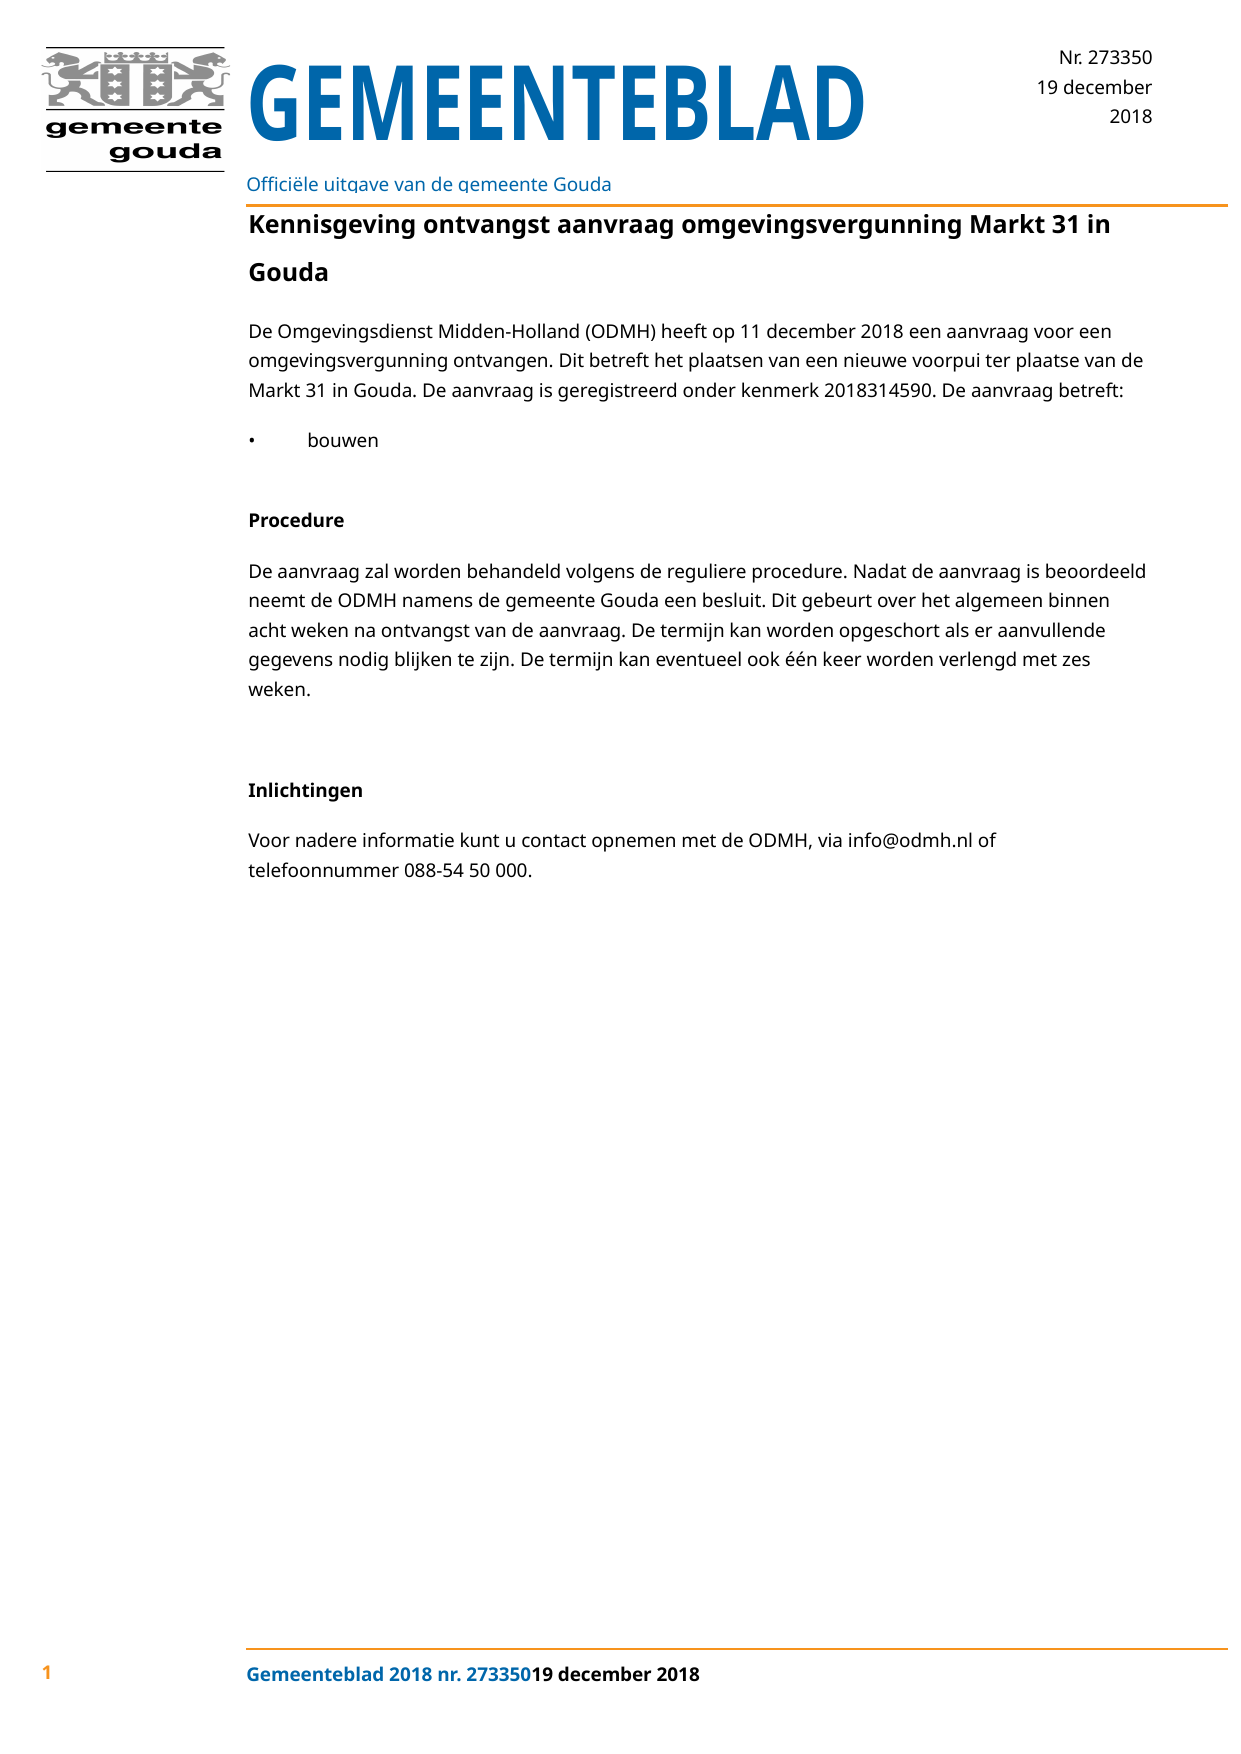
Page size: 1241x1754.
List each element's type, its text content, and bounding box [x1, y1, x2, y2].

text Procedure [248, 507, 1152, 533]
text De Omgevingsdienst Midden-Holland (ODMH) heeft op 11 december 2018 een aanvraag voor een omgevingsvergunning ontvangen. Dit betreft het plaatsen van een nieuwe voorpui ter plaatse van de Markt 31 in Gouda. De aanvraag is geregistreerd onder kenmerk 2018314590. De aanvraag betreft: [248, 318, 1152, 403]
picture [41, 47, 231, 172]
list bouwen [248, 427, 1152, 453]
text De aanvraag zal worden behandeld volgens de reguliere procedure. Nadat de aanvraag is beoordeeld neemt de ODMH namens de gemeente Gouda een besluit. Dit gebeurt over het algemeen binnen acht weken na ontvangst van de aanvraag. De termijn kan worden opgeschort als er aanvullende gegevens nodig blijken te zijn. De termijn kan eventueel ook één keer worden verlengd met zes weken. [248, 558, 1152, 702]
text Voor nadere informatie kunt u contact opnemen met de ODMH, via info@odmh.nl of telefoonnummer 088-54 50 000. [248, 827, 1152, 883]
text Inlichtingen [248, 777, 1152, 803]
text Kennisgeving ontvangst aanvraag omgevingsvergunning Markt 31 in Gouda [248, 207, 1152, 288]
